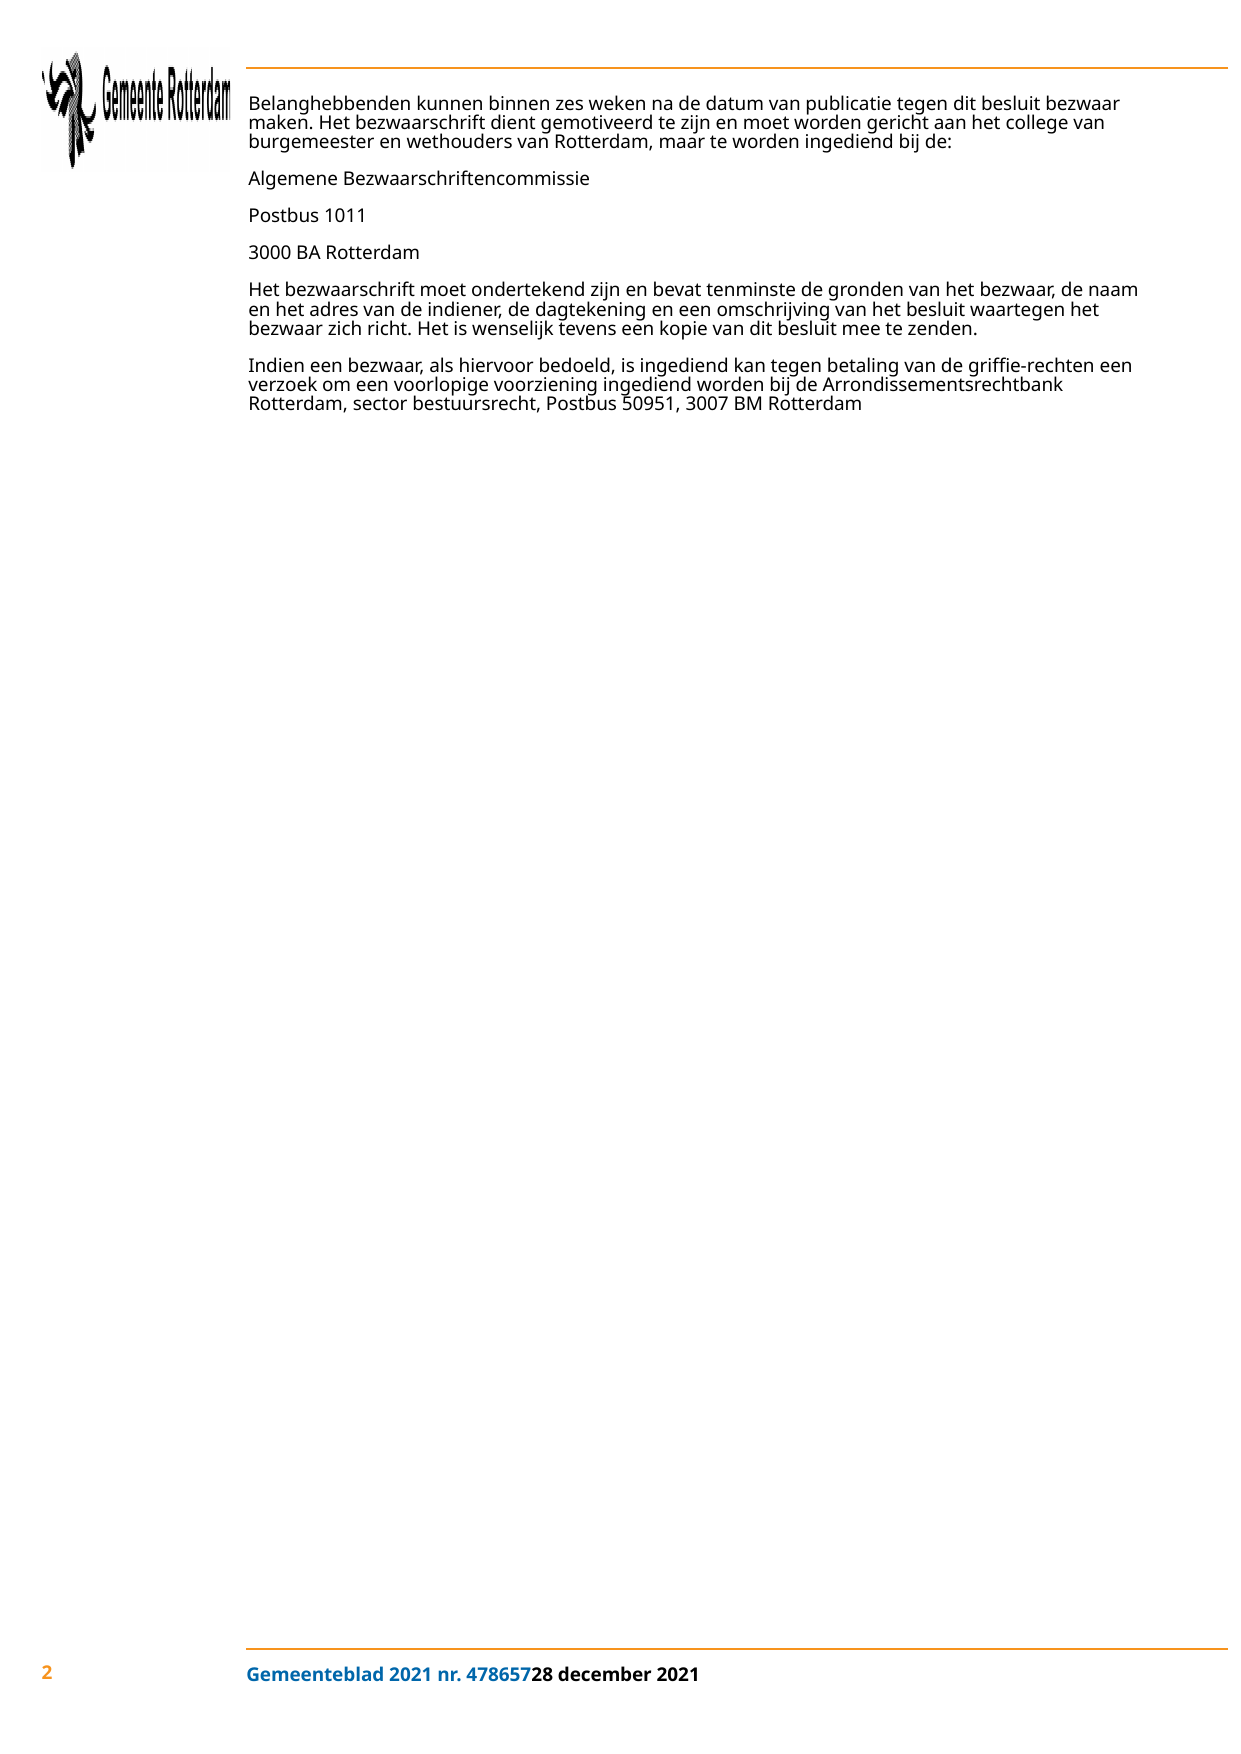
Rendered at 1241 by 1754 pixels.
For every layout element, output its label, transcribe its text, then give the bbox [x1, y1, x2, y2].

text Algemene Bezwaarschriftencommissie [248, 170, 1152, 190]
picture [41, 47, 231, 172]
text Belanghebbenden kunnen binnen zes weken na de datum van publicatie tegen dit besluit bezwaar maken. Het bezwaarschrift dient gemotiveerd te zijn en moet worden gericht aan het college van burgemeester en wethouders van Rotterdam, maar te worden ingediend bij de: [248, 95, 1152, 153]
text Het bezwaarschrift moet ondertekend zijn en bevat tenminste de gronden van het bezwaar, de naam en het adres van de indiener, de dagtekening en een omschrijving van het besluit waartegen het bezwaar zich richt. Het is wenselijk tevens een kopie van dit besluit mee te zenden. [248, 281, 1152, 339]
text 3000 BA Rotterdam [248, 244, 1152, 264]
text Postbus 1011 [248, 207, 1152, 227]
text Indien een bezwaar, als hiervoor bedoeld, is ingediend kan tegen betaling van de griffie-rechten een verzoek om een voorlopige voorziening ingediend worden bij de Arrondissementsrechtbank Rotterdam, sector bestuursrecht, Postbus 50951, 3007 BM Rotterdam [248, 357, 1152, 415]
